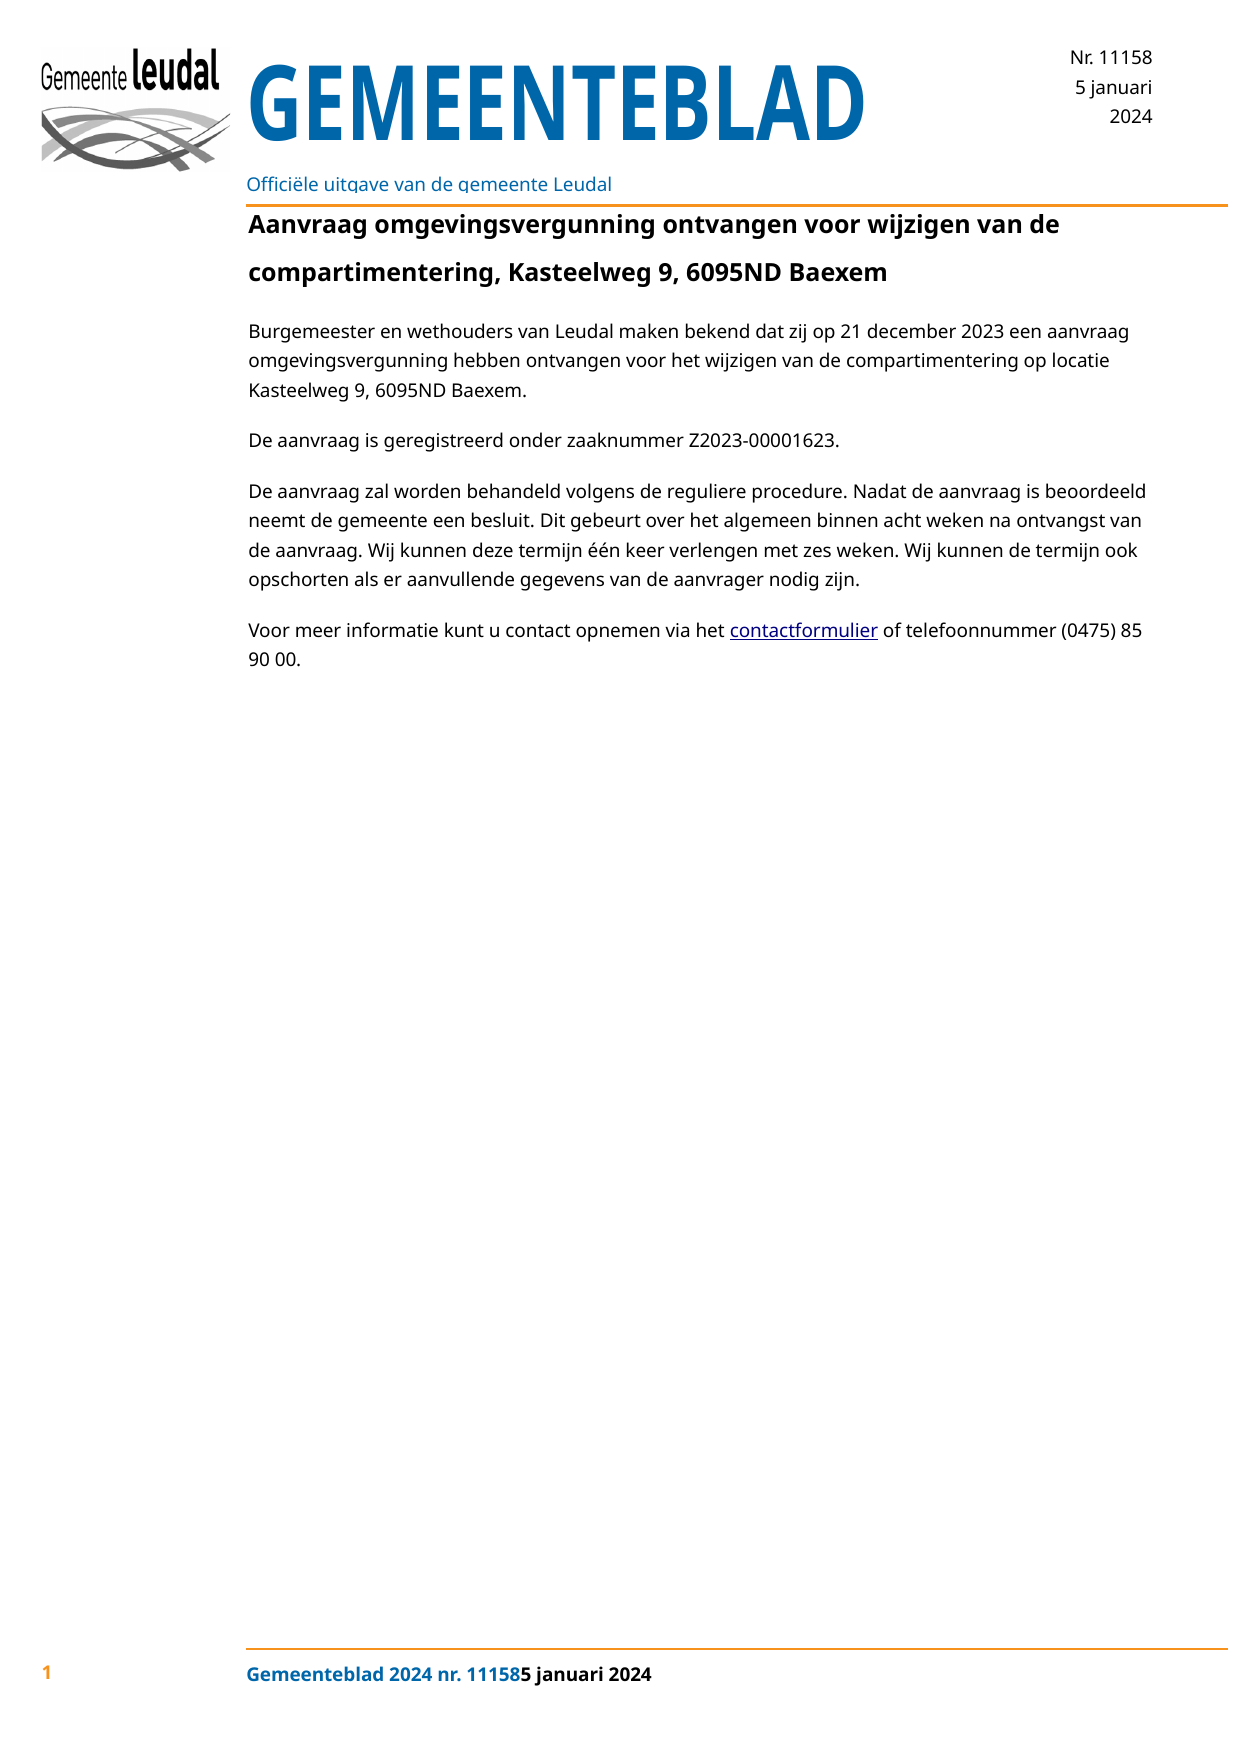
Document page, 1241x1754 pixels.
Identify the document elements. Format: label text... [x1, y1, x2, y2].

text Voor meer informatie kunt u contact opnemen via het contactformulier of telefoonnummer (0475) 85 90 00. [248, 617, 1152, 672]
text De aanvraag zal worden behandeld volgens de reguliere procedure. Nadat de aanvraag is beoordeeld neemt de gemeente een besluit. Dit gebeurt over het algemeen binnen acht weken na ontvangst van de aanvraag. Wij kunnen deze termijn één keer verlengen met zes weken. Wij kunnen de termijn ook opschorten als er aanvullende gegevens van de aanvrager nodig zijn. [248, 478, 1152, 592]
text Burgemeester en wethouders van Leudal maken bekend dat zij op 21 december 2023 een aanvraag omgevingsvergunning hebben ontvangen voor het wijzigen van de compartimentering op locatie Kasteelweg 9, 6095ND Baexem. [248, 318, 1152, 403]
picture [41, 47, 231, 172]
text De aanvraag is geregistreerd onder zaaknummer Z2023-00001623. [248, 427, 1152, 453]
text Aanvraag omgevingsvergunning ontvangen voor wijzigen van de compartimentering, Kasteelweg 9, 6095ND Baexem [248, 207, 1152, 288]
